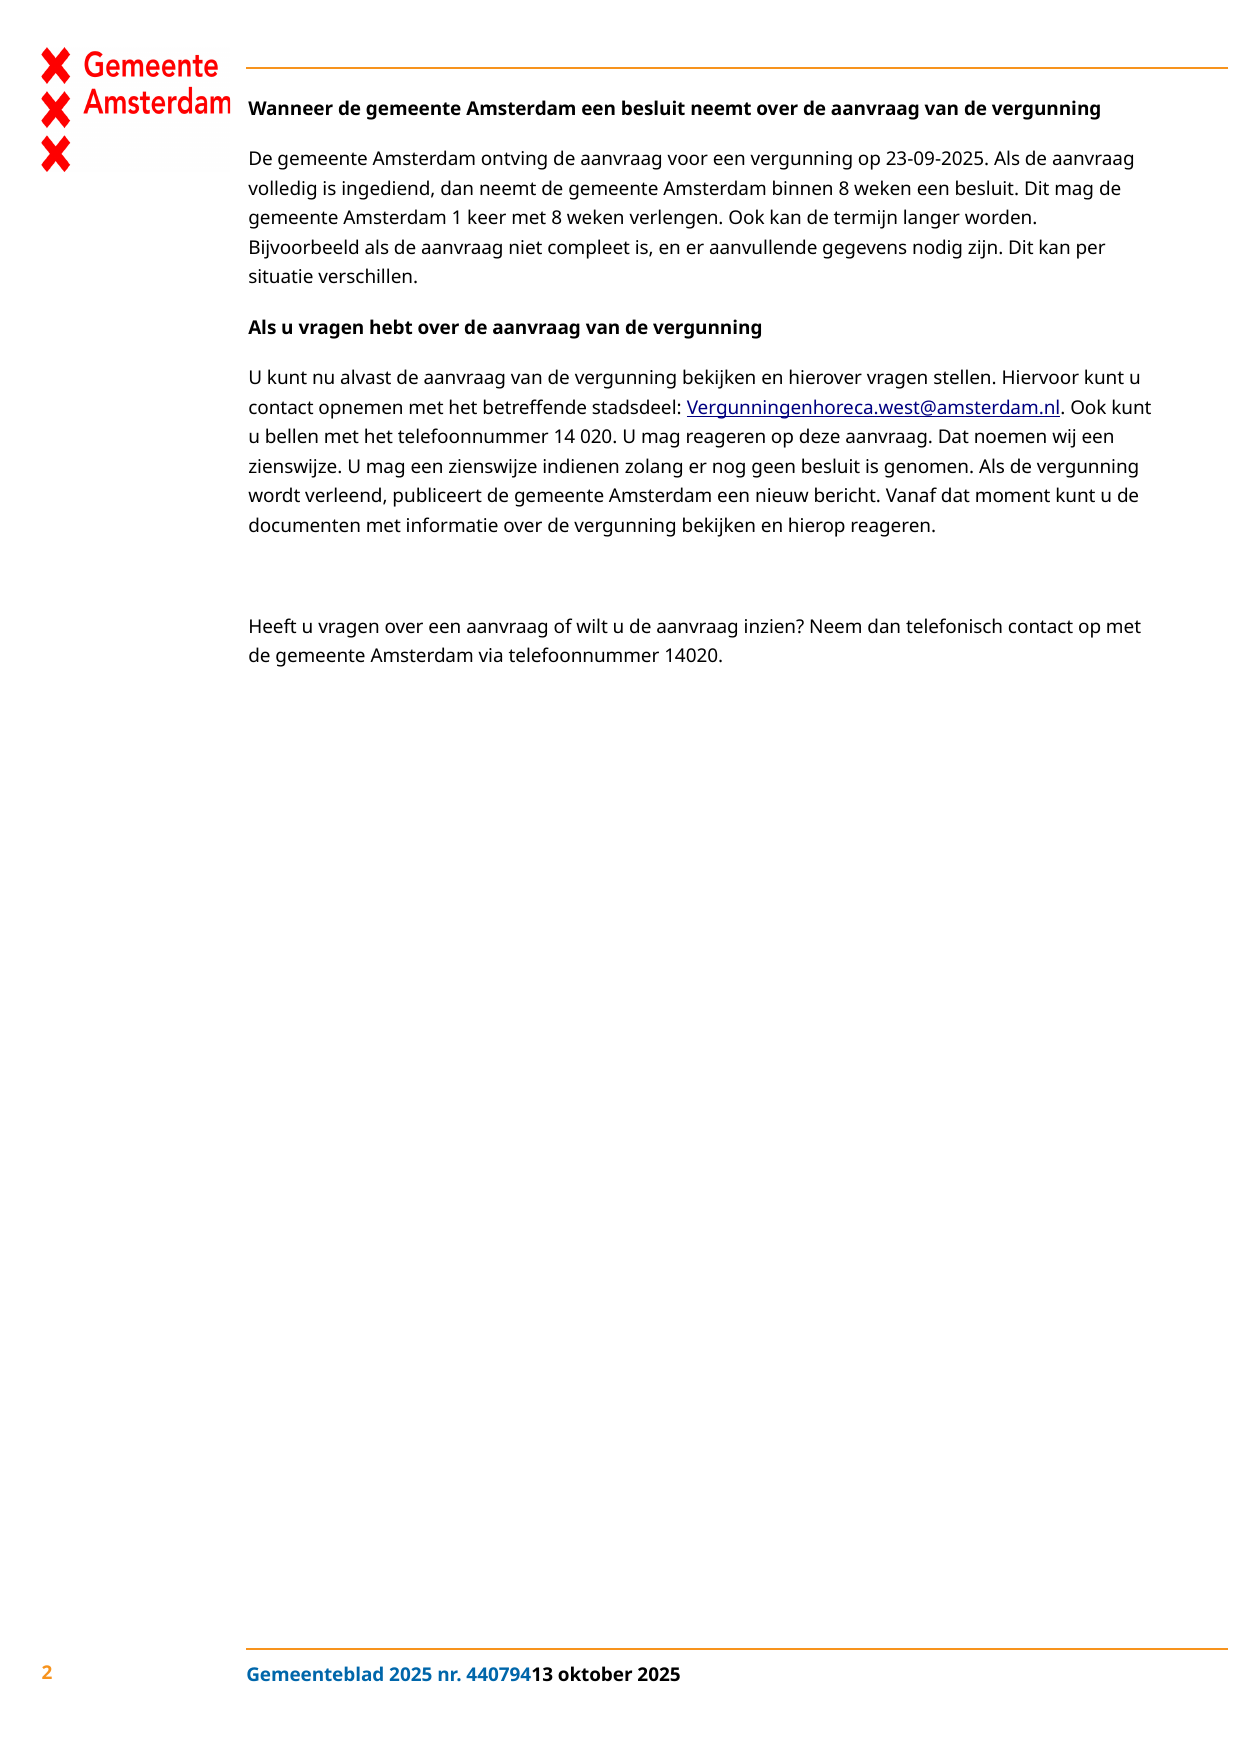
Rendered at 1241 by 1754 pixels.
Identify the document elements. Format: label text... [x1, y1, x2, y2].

text Heeft u vragen over een aanvraag of wilt u de aanvraag inzien? Neem dan telefonisch contact op met de gemeente Amsterdam via telefoonnummer 14020. [248, 613, 1152, 668]
text Als u vragen hebt over de aanvraag van de vergunning [248, 314, 1152, 340]
text U kunt nu alvast de aanvraag van de vergunning bekijken en hierover vragen stellen. Hiervoor kunt u contact opnemen met het betreffende stadsdeel: Vergunningenhoreca.west@amsterdam.nl. Ook kunt u bellen met het telefoonnummer 14 020. U mag reageren op deze aanvraag. Dat noemen wij een zienswijze. U mag een zienswijze indienen zolang er nog geen besluit is genomen. Als de vergunning wordt verleend, publiceert de gemeente Amsterdam een nieuw bericht. Vanaf dat moment kunt u de documenten met informatie over de vergunning bekijken en hierop reageren. [248, 364, 1152, 538]
text Wanneer de gemeente Amsterdam een besluit neemt over de aanvraag van de vergunning [248, 95, 1152, 121]
picture [41, 47, 231, 172]
text De gemeente Amsterdam ontving de aanvraag voor een vergunning op 23-09-2025. Als de aanvraag volledig is ingediend, dan neemt de gemeente Amsterdam binnen 8 weken een besluit. Dit mag de gemeente Amsterdam 1 keer met 8 weken verlengen. Ook kan de termijn langer worden. Bijvoorbeeld als de aanvraag niet compleet is, en er aanvullende gegevens nodig zijn. Dit kan per situatie verschillen. [248, 145, 1152, 289]
